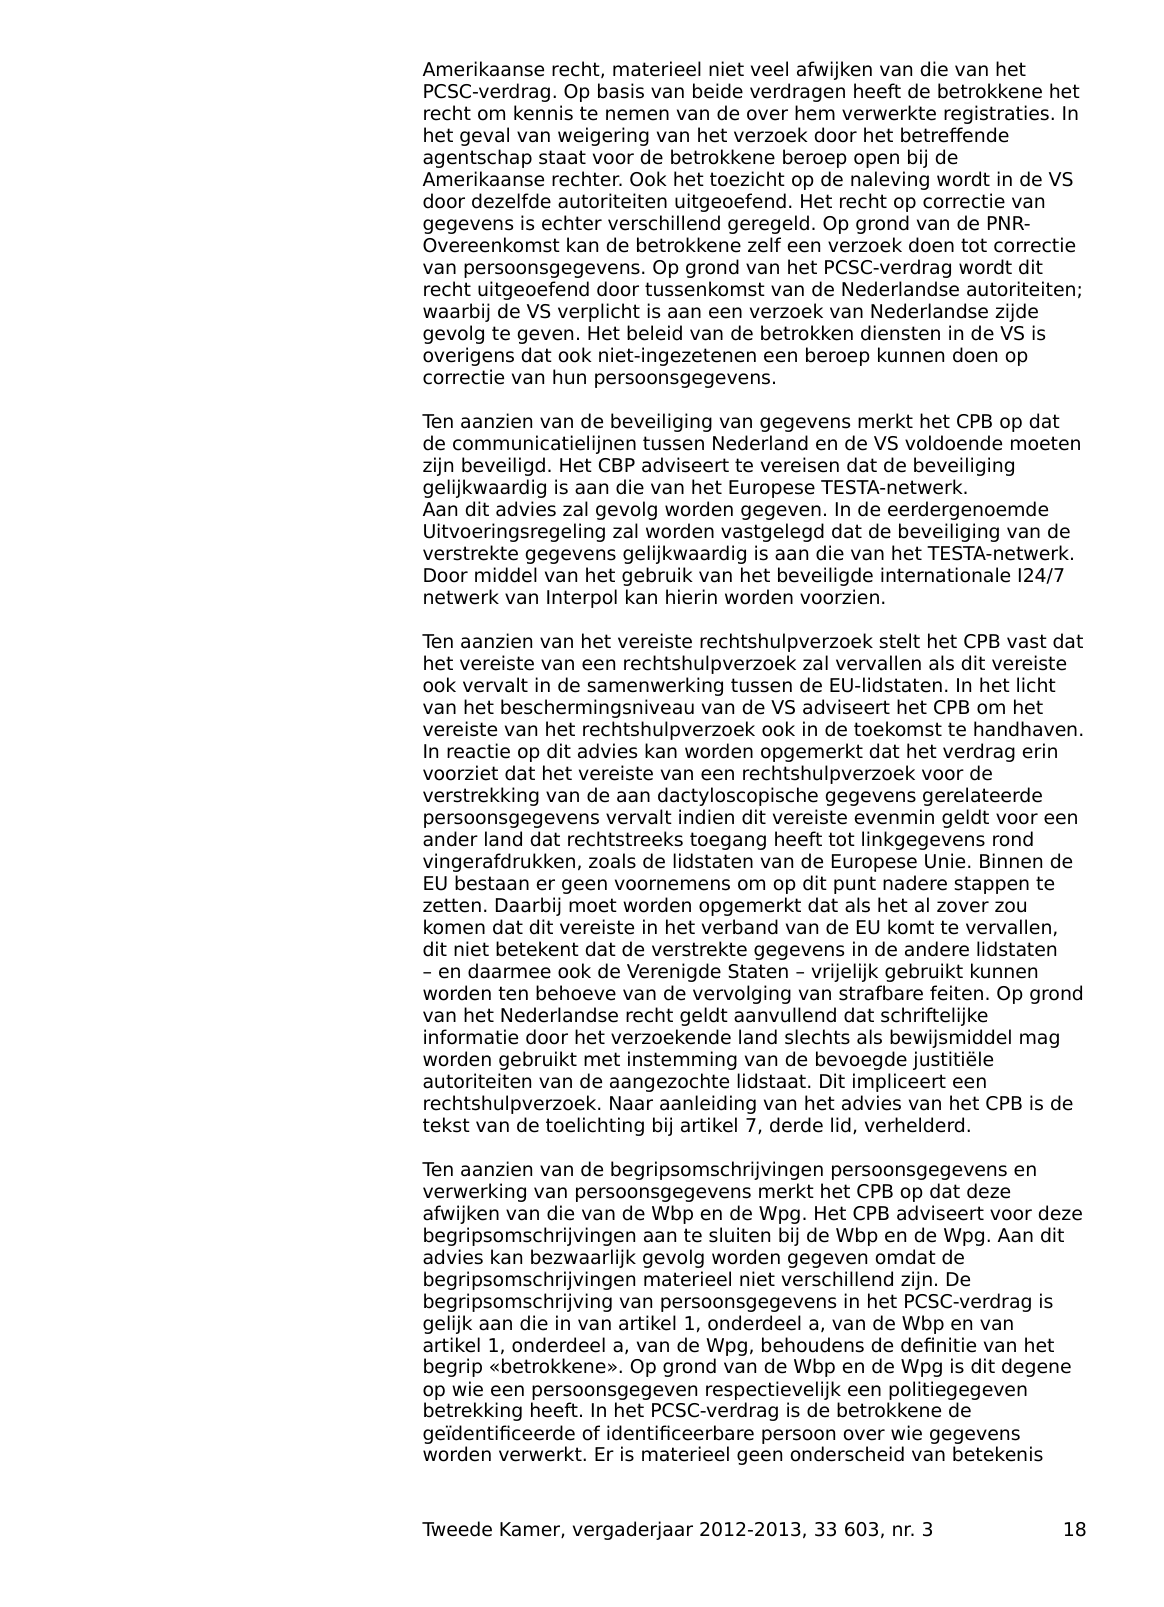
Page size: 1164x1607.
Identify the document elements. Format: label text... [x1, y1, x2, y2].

text Amerikaanse recht, materieel niet veel afwijken van die van het PCSC-verdrag. Op basis van beide verdragen heeft de betrokkene het recht om kennis te nemen van de over hem verwerkte registraties. In het geval van weigering van het verzoek door het betreffende agentschap staat voor de betrokkene beroep open bij de Amerikaanse rechter. Ook het toezicht op de naleving wordt in de VS door dezelfde autoriteiten uitgeoefend. Het recht op correctie van gegevens is echter verschillend geregeld. Op grond van de PNR-Overeenkomst kan de betrokkene zelf een verzoek doen tot correctie van persoonsgegevens. Op grond van het PCSC-verdrag wordt dit recht uitgeoefend door tussenkomst van de Nederlandse autoriteiten; waarbij de VS verplicht is aan een verzoek van Nederlandse zijde gevolg te geven. Het beleid van de betrokken diensten in de VS is overigens dat ook niet-ingezetenen een beroep kunnen doen op correctie van hun persoonsgegevens. [422, 59, 1087, 389]
text Aan dit advies zal gevolg worden gegeven. In de eerdergenoemde Uitvoeringsregeling zal worden vastgelegd dat de beveiliging van de verstrekte gegevens gelijkwaardig is aan die van het TESTA-netwerk. Door middel van het gebruik van het beveiligde internationale I24/7 netwerk van Interpol kan hierin worden voorzien. [422, 499, 1087, 609]
text Ten aanzien van de begripsomschrijvingen persoonsgegevens en verwerking van persoonsgegevens merkt het CPB op dat deze afwijken van die van de Wbp en de Wpg. Het CPB adviseert voor deze begripsomschrijvingen aan te sluiten bij de Wbp en de Wpg. Aan dit advies kan bezwaarlijk gevolg worden gegeven omdat de begripsomschrijvingen materieel niet verschillend zijn. De begripsomschrijving van persoonsgegevens in het PCSC-verdrag is gelijk aan die in van artikel 1, onderdeel a, van de Wbp en van artikel 1, onderdeel a, van de Wpg, behoudens de definitie van het begrip «betrokkene». Op grond van de Wbp en de Wpg is dit degene op wie een persoonsgegeven respectievelijk een politiegegeven betrekking heeft. In het PCSC-verdrag is de betrokkene de geïdentificeerde of identificeerbare persoon over wie gegevens worden verwerkt. Er is materieel geen onderscheid van betekenis [422, 1159, 1087, 1466]
text Ten aanzien van het vereiste rechtshulpverzoek stelt het CPB vast dat het vereiste van een rechtshulpverzoek zal vervallen als dit vereiste ook vervalt in de samenwerking tussen de EU-lidstaten. In het licht van het beschermingsniveau van de VS adviseert het CPB om het vereiste van het rechtshulpverzoek ook in de toekomst te handhaven. [422, 631, 1087, 741]
text In reactie op dit advies kan worden opgemerkt dat het verdrag erin voorziet dat het vereiste van een rechtshulpverzoek voor de verstrekking van de aan dactyloscopische gegevens gerelateerde persoonsgegevens vervalt indien dit vereiste evenmin geldt voor een ander land dat rechtstreeks toegang heeft tot linkgegevens rond vingerafdrukken, zoals de lidstaten van de Europese Unie. Binnen de EU bestaan er geen voornemens om op dit punt nadere stappen te zetten. Daarbij moet worden opgemerkt dat als het al zover zou komen dat dit vereiste in het verband van de EU komt te vervallen, dit niet betekent dat de verstrekte gegevens in de andere lidstaten – en daarmee ook de Verenigde Staten – vrijelijk gebruikt kunnen worden ten behoeve van de vervolging van strafbare feiten. Op grond van het Nederlandse recht geldt aanvullend dat schriftelijke informatie door het verzoekende land slechts als bewijsmiddel mag worden gebruikt met instemming van de bevoegde justitiële autoriteiten van de aangezochte lidstaat. Dit impliceert een rechtshulpverzoek. Naar aanleiding van het advies van het CPB is de tekst van de toelichting bij artikel 7, derde lid, verhelderd. [422, 741, 1087, 1136]
text Ten aanzien van de beveiliging van gegevens merkt het CPB op dat de communicatielijnen tussen Nederland en de VS voldoende moeten zijn beveiligd. Het CBP adviseert te vereisen dat de beveiliging gelijkwaardig is aan die van het Europese TESTA-netwerk. [422, 411, 1087, 499]
